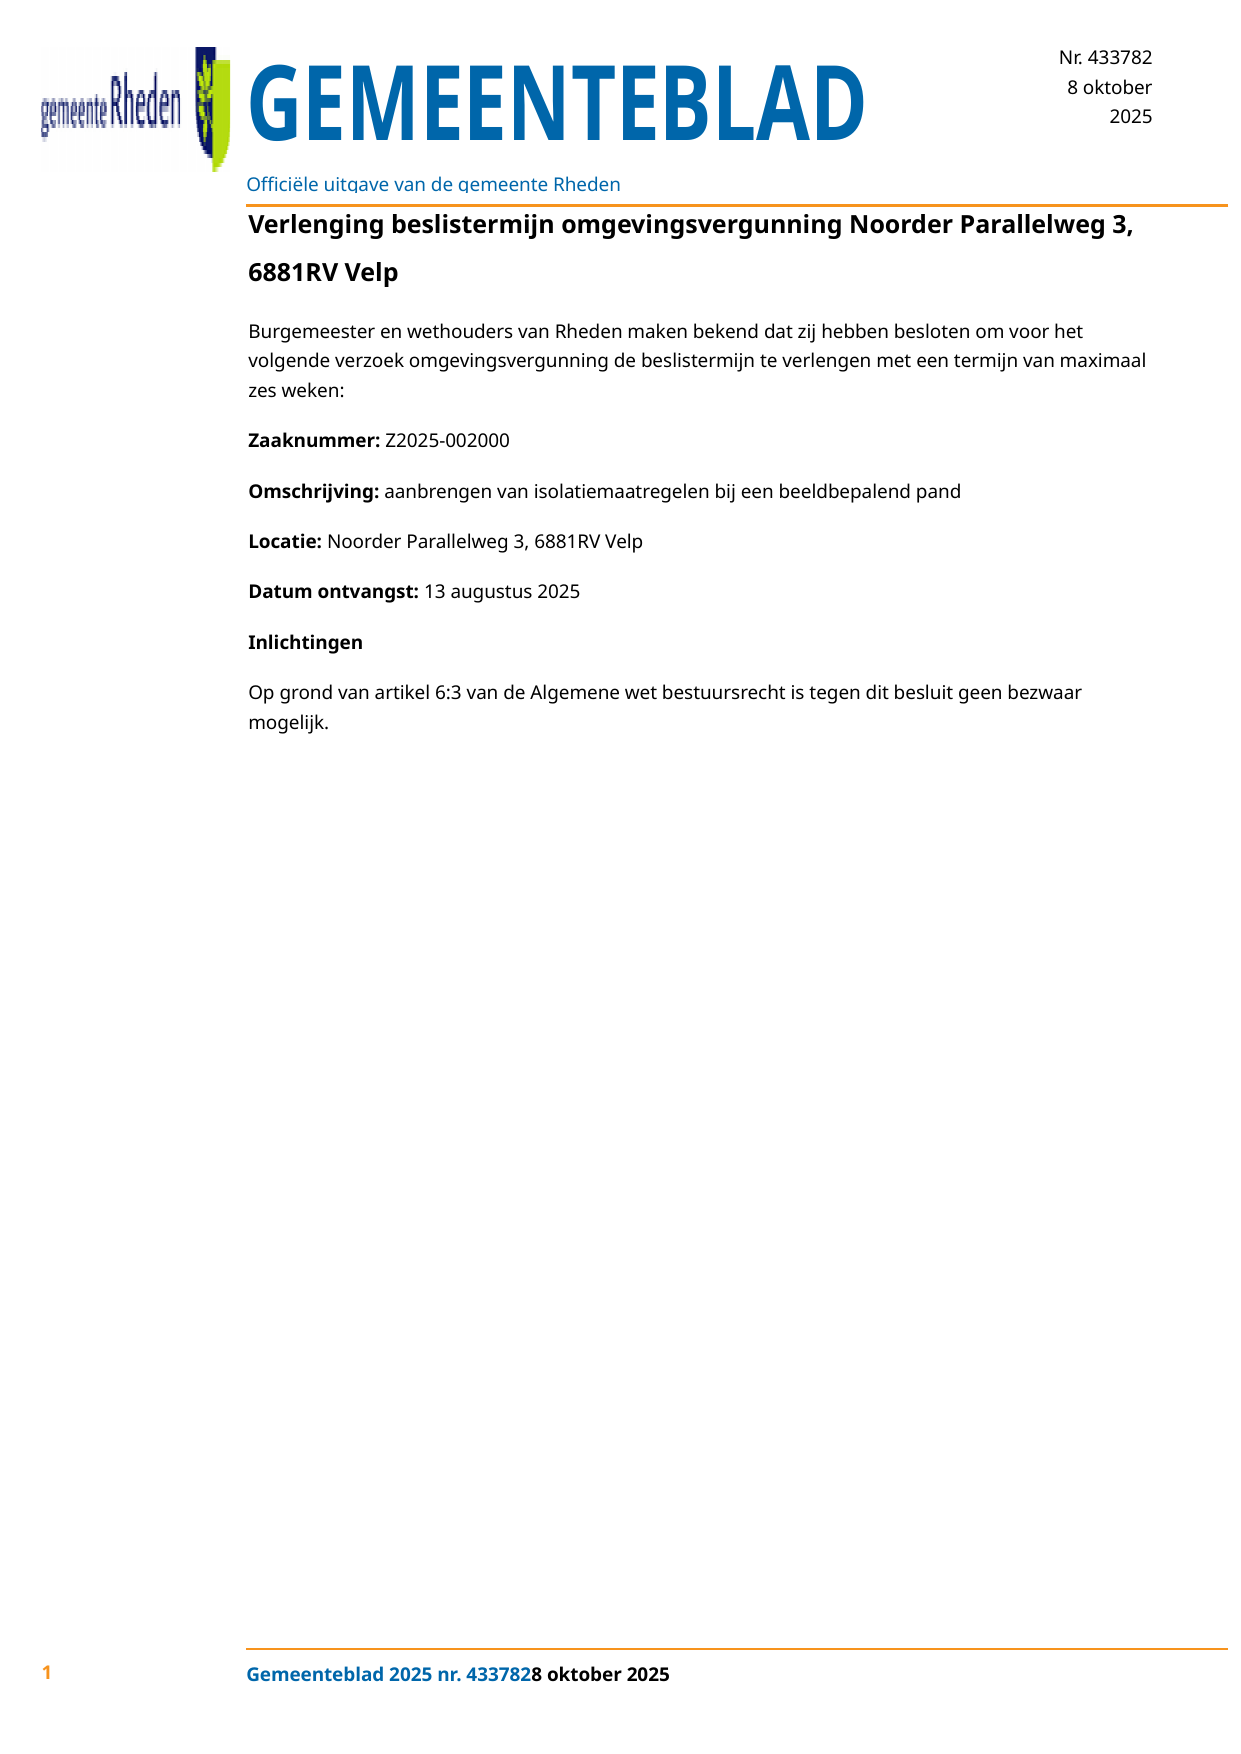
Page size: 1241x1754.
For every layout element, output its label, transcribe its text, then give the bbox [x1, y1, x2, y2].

text Burgemeester en wethouders van Rheden maken bekend dat zij hebben besloten om voor het volgende verzoek omgevingsvergunning de beslistermijn te verlengen met een termijn van maximaal zes weken: [248, 318, 1152, 403]
text Zaaknummer: Z2025-002000 [248, 427, 1152, 453]
text Inlichtingen [248, 629, 1152, 655]
text Datum ontvangst: 13 augustus 2025 [248, 579, 1152, 604]
text Verlenging beslistermijn omgevingsvergunning Noorder Parallelweg 3, 6881RV Velp [248, 207, 1152, 288]
picture [41, 47, 231, 172]
text Op grond van artikel 6:3 van de Algemene wet bestuursrecht is tegen dit besluit geen bezwaar mogelijk. [248, 679, 1152, 735]
text Locatie: Noorder Parallelweg 3, 6881RV Velp [248, 528, 1152, 554]
text Omschrijving: aanbrengen van isolatiemaatregelen bij een beeldbepalend pand [248, 478, 1152, 504]
